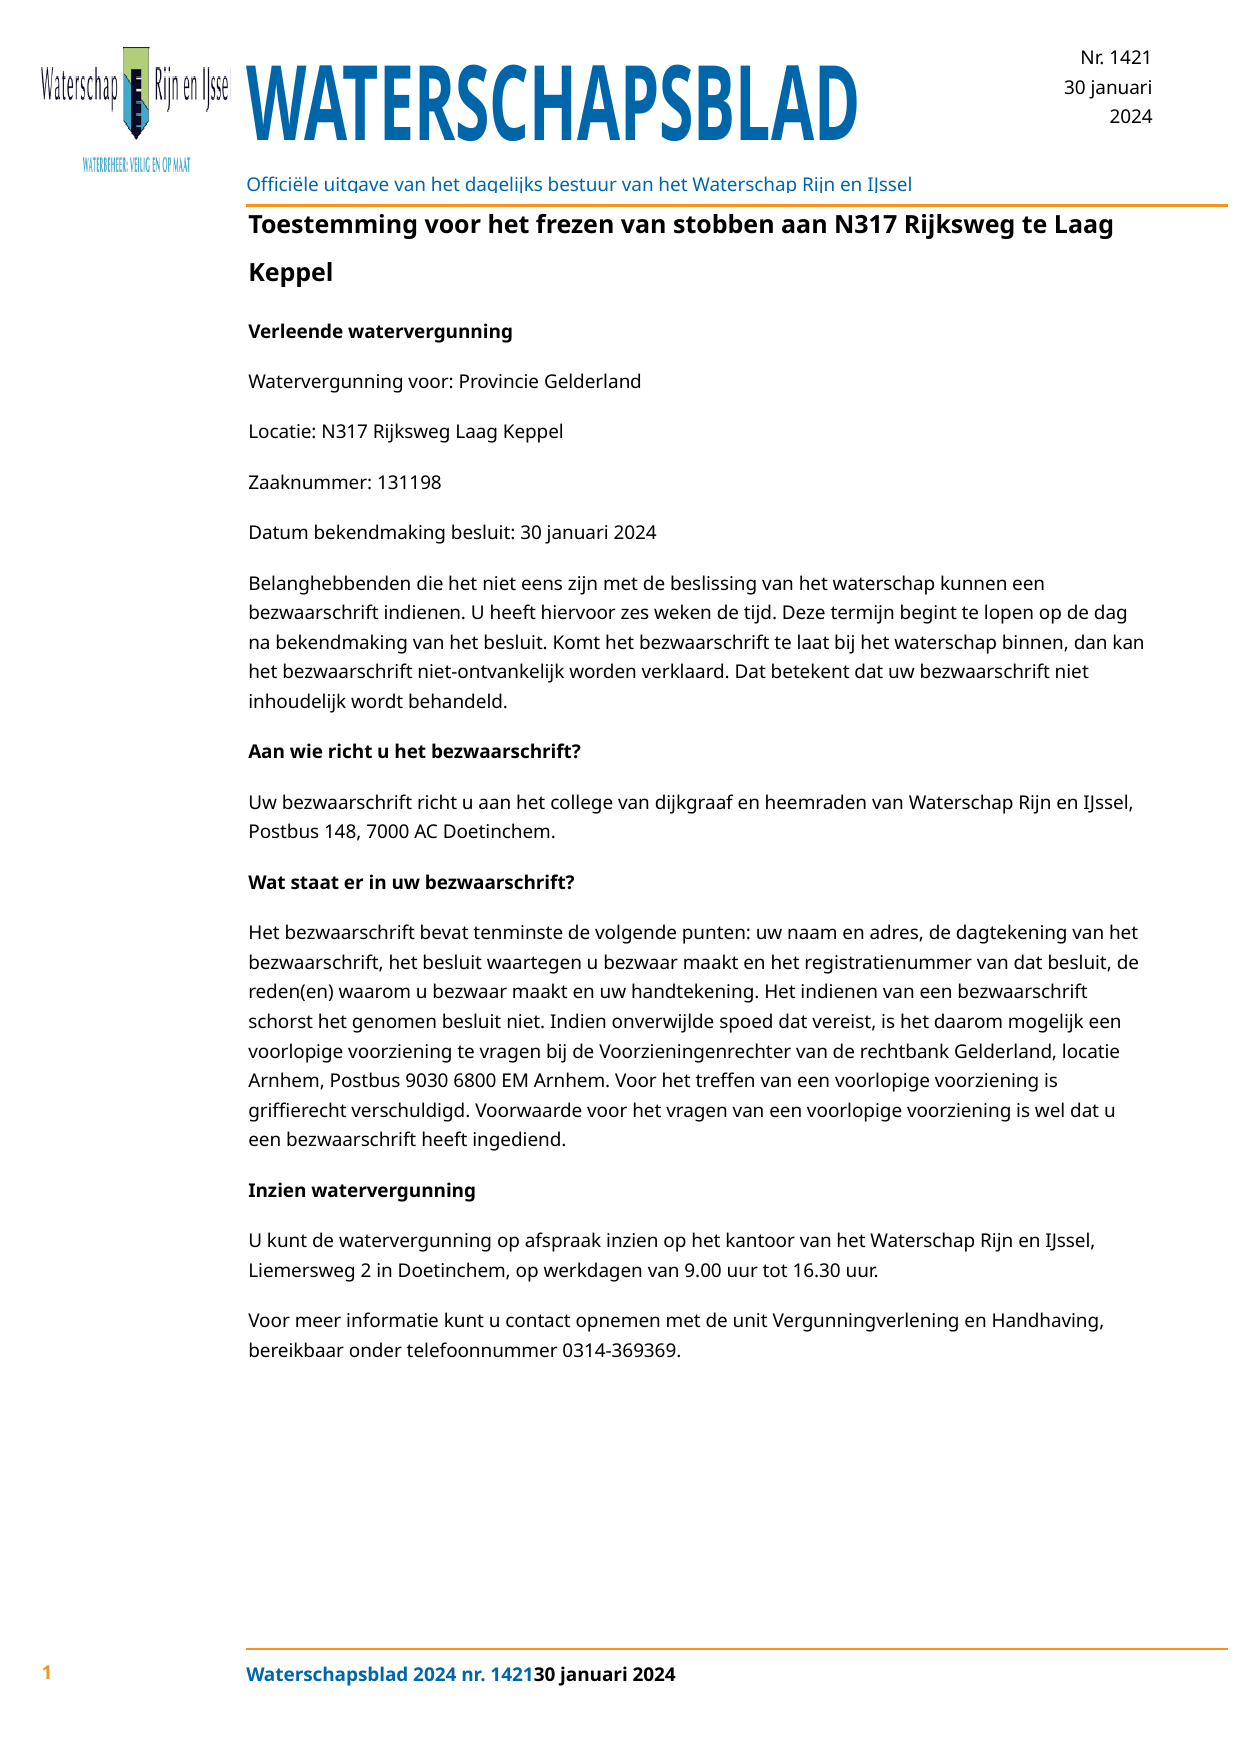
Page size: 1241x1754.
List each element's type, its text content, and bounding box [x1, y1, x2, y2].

text U kunt de watervergunning op afspraak inzien op het kantoor van het Waterschap Rijn en IJssel, Liemersweg 2 in Doetinchem, op werkdagen van 9.00 uur tot 16.30 uur. [248, 1227, 1152, 1283]
text Datum bekendmaking besluit: 30 januari 2024 [248, 519, 1152, 545]
text Locatie: N317 Rijksweg Laag Keppel [248, 419, 1152, 444]
text Uw bezwaarschrift richt u aan het college van dijkgraaf en heemraden van Waterschap Rijn en IJssel, Postbus 148, 7000 AC Doetinchem. [248, 789, 1152, 844]
picture [41, 47, 231, 172]
text Watervergunning voor: Provincie Gelderland [248, 368, 1152, 394]
text Zaaknummer: 131198 [248, 469, 1152, 495]
text Aan wie richt u het bezwaarschrift? [248, 739, 1152, 764]
text Verleende watervergunning [248, 318, 1152, 344]
text Inzien watervergunning [248, 1177, 1152, 1203]
text Toestemming voor het frezen van stobben aan N317 Rijksweg te Laag Keppel [248, 207, 1152, 288]
text Belanghebbenden die het niet eens zijn met de beslissing van het waterschap kunnen een bezwaarschrift indienen. U heeft hiervoor zes weken de tijd. Deze termijn begint te lopen op de dag na bekendmaking van het besluit. Komt het bezwaarschrift te laat bij het waterschap binnen, dan kan het bezwaarschrift niet-ontvankelijk worden verklaard. Dat betekent dat uw bezwaarschrift niet inhoudelijk wordt behandeld. [248, 570, 1152, 714]
text Het bezwaarschrift bevat tenminste de volgende punten: uw naam en adres, de dagtekening van het bezwaarschrift, het besluit waartegen u bezwaar maakt en het registratienummer van dat besluit, de reden(en) waarom u bezwaar maakt en uw handtekening. Het indienen van een bezwaarschrift schorst het genomen besluit niet. Indien onverwijlde spoed dat vereist, is het daarom mogelijk een voorlopige voorziening te vragen bij de Voorzieningenrechter van de rechtbank Gelderland, locatie Arnhem, Postbus 9030 6800 EM Arnhem. Voor het treffen van een voorlopige voorziening is griffierecht verschuldigd. Voorwaarde voor het vragen van een voorlopige voorziening is wel dat u een bezwaarschrift heeft ingediend. [248, 919, 1152, 1152]
text Voor meer informatie kunt u contact opnemen met de unit Vergunningverlening en Handhaving, bereikbaar onder telefoonnummer 0314-369369. [248, 1307, 1152, 1363]
text Wat staat er in uw bezwaarschrift? [248, 869, 1152, 895]
